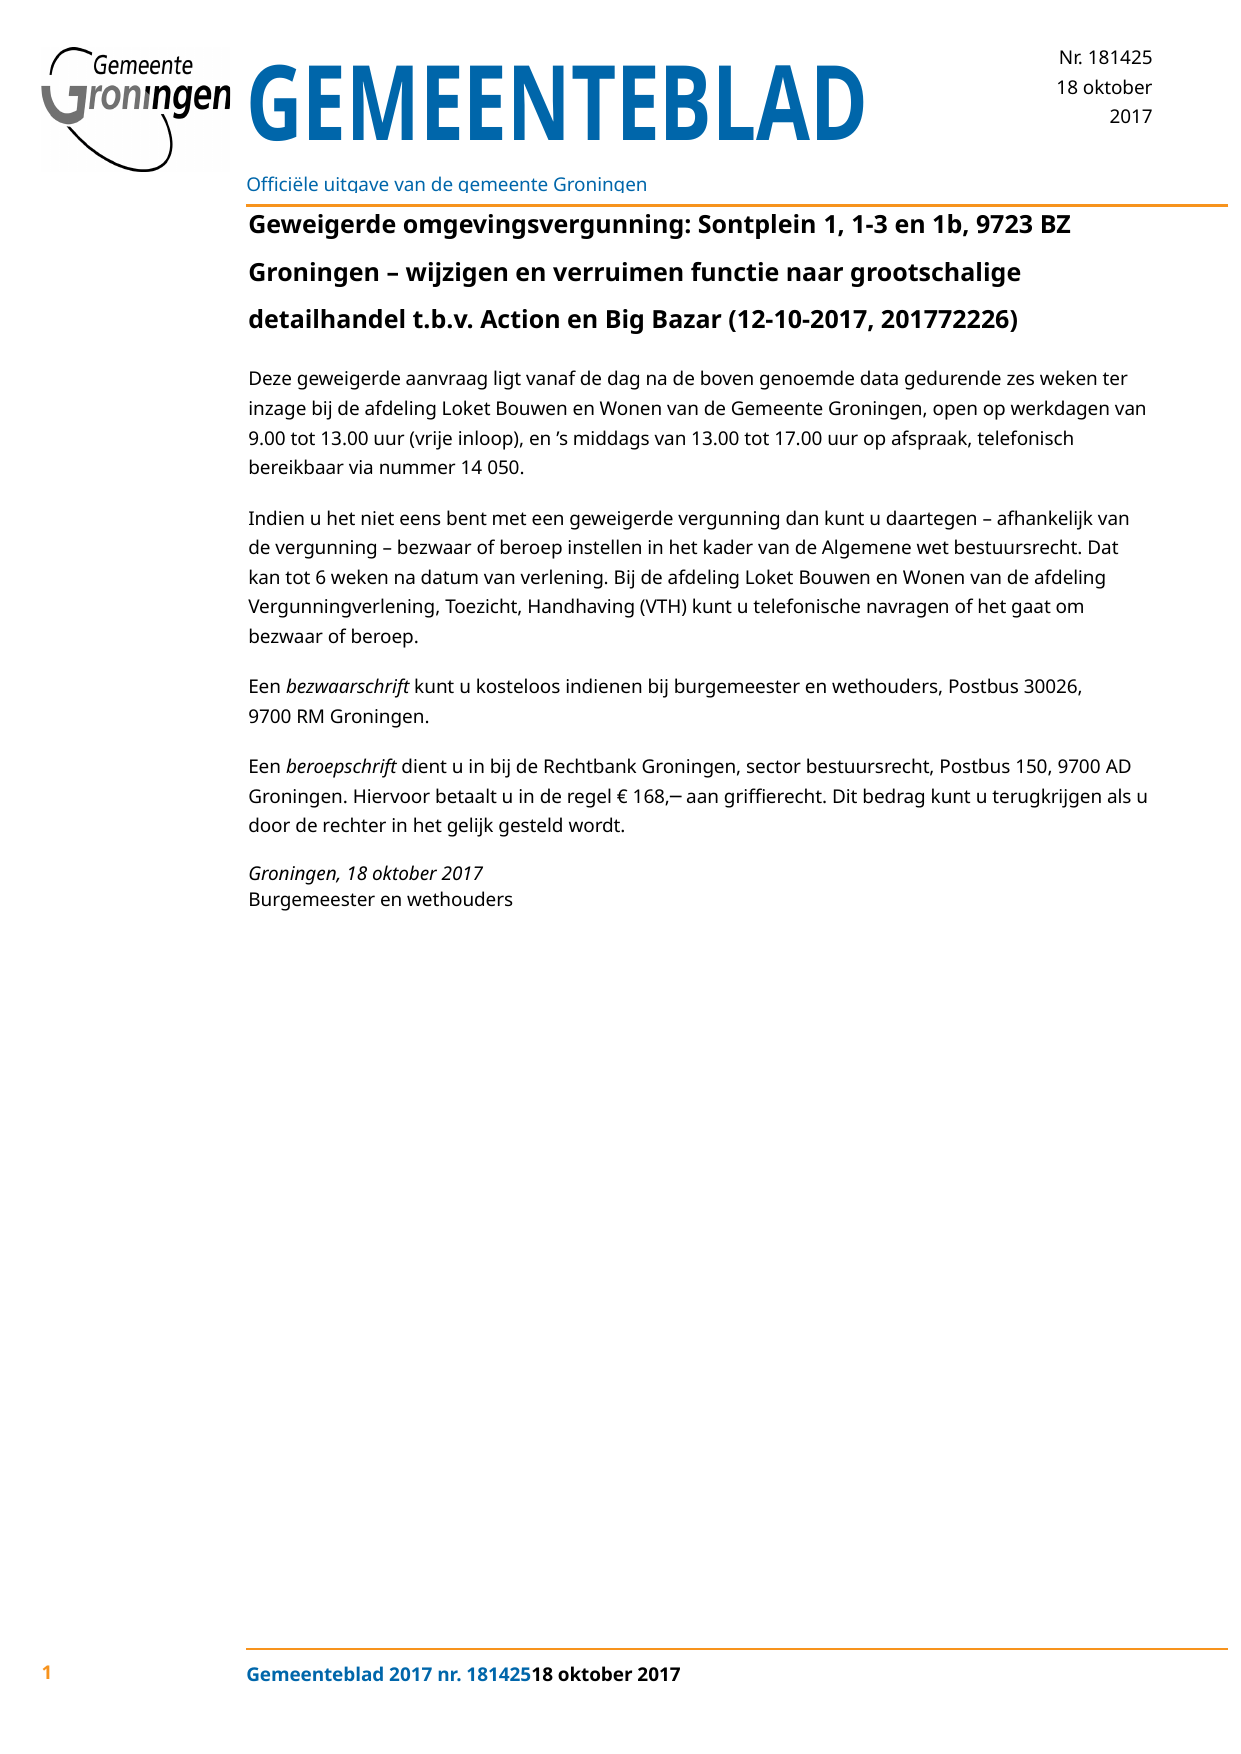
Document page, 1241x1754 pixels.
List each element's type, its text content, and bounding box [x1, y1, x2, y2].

text Een bezwaarschrift kunt u kosteloos indienen bij burgemeester en wethouders, Postbus 30026, 9700 RM Groningen. [248, 673, 1152, 729]
text Groningen, 18 oktober 2017 [248, 860, 1152, 886]
text Indien u het niet eens bent met een geweigerde vergunning dan kunt u daartegen – afhankelijk van de vergunning – bezwaar of beroep instellen in het kader van de Algemene wet bestuursrecht. Dat kan tot 6 weken na datum van verlening. Bij de afdeling Loket Bouwen en Wonen van de afdeling Vergunningverlening, Toezicht, Handhaving (VTH) kunt u telefonische navragen of het gaat om bezwaar of beroep. [248, 505, 1152, 649]
text Geweigerde omgevingsvergunning: Sontplein 1, 1-3 en 1b, 9723 BZ Groningen – wijzigen en verruimen functie naar grootschalige detailhandel t.b.v. Action en Big Bazar (12-10-2017, 201772226) [248, 207, 1152, 336]
text Een beroepschrift dient u in bij de Rechtbank Groningen, sector bestuursrecht, Postbus 150, 9700 AD Groningen. Hiervoor betaalt u in de regel € 168,─ aan griffierecht. Dit bedrag kunt u terugkrijgen als u door de rechter in het gelijk gesteld wordt. [248, 753, 1152, 838]
picture [41, 47, 231, 172]
text Deze geweigerde aanvraag ligt vanaf de dag na de boven genoemde data gedurende zes weken ter inzage bij de afdeling Loket Bouwen en Wonen van de Gemeente Groningen, open op werkdagen van 9.00 tot 13.00 uur (vrije inloop), en ’s middags van 13.00 tot 17.00 uur op afspraak, telefonisch bereikbaar via nummer 14 050. [248, 366, 1152, 480]
text Burgemeester en wethouders [248, 886, 1152, 912]
